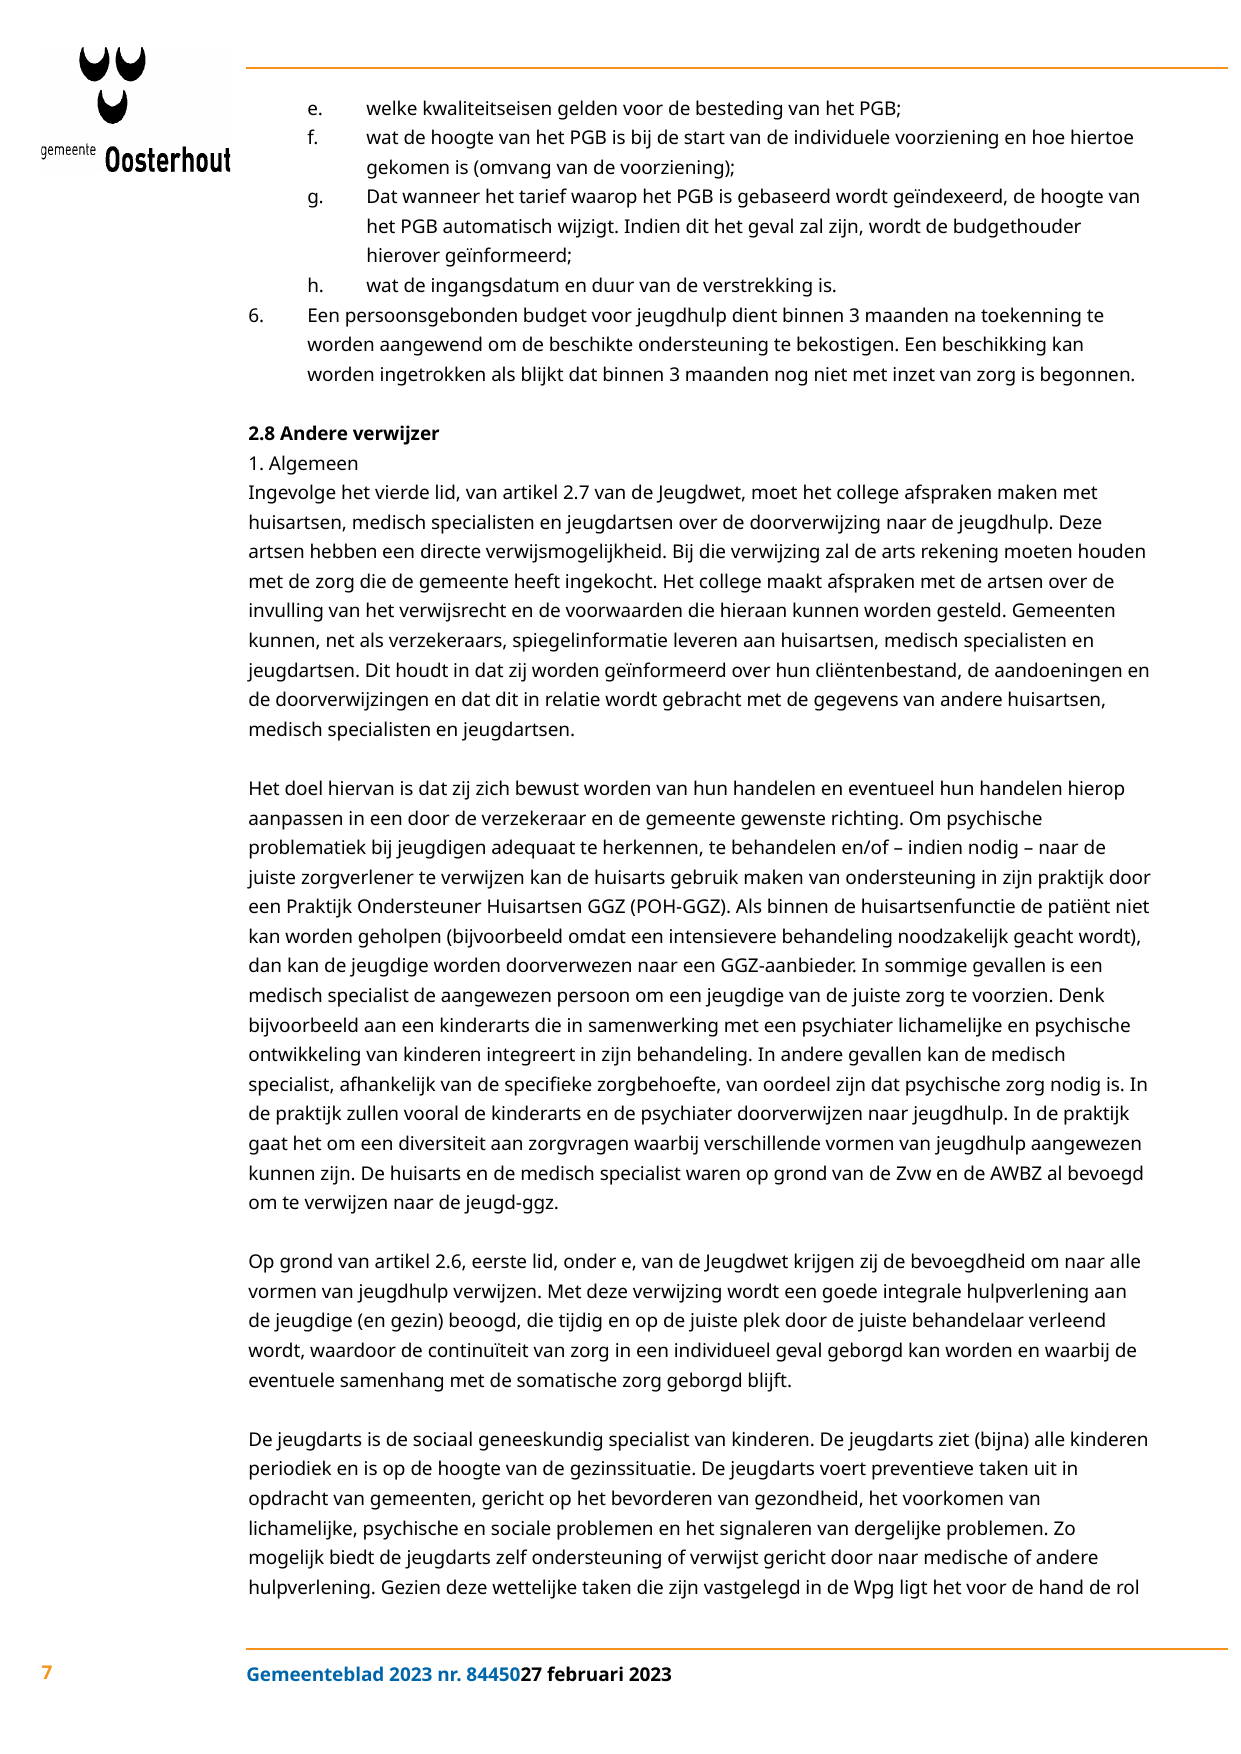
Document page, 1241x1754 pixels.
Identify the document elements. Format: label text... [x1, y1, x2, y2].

text Op grond van artikel 2.6, eerste lid, onder e, van de Jeugdwet krijgen zij de bevoegdheid om naar alle vormen van jeugdhulp verwijzen. Met deze verwijzing wordt een goede integrale hulpverlening aan de jeugdige (en gezin) beoogd, die tijdig en op de juiste plek door de juiste behandelaar verleend wordt, waardoor de continuïteit van zorg in een individueel geval geborgd kan worden en waarbij de eventuele samenhang met de somatische zorg geborgd blijft. [248, 1248, 1152, 1393]
list Dat wanneer het tarief waarop het PGB is gebaseerd wordt geïndexeerd, de hoogte van het PGB automatisch wijzigt. Indien dit het geval zal zijn, wordt de budgethouder hierover geïnformeerd; [307, 183, 1152, 268]
list Een persoonsgebonden budget voor jeugdhulp dient binnen 3 maanden na toekenning te worden aangewend om de beschikte ondersteuning te bekostigen. Een beschikking kan worden ingetrokken als blijkt dat binnen 3 maanden nog niet met inzet van zorg is begonnen. [248, 302, 1152, 387]
list welke kwaliteitseisen gelden voor de besteding van het PGB; [307, 95, 1152, 121]
list wat de ingangsdatum en duur van de verstrekking is. [307, 272, 1152, 298]
picture [41, 47, 231, 172]
text 1. Algemeen [248, 450, 1152, 476]
text De jeugdarts is de sociaal geneeskundig specialist van kinderen. De jeugdarts ziet (bijna) alle kinderen periodiek en is op de hoogte van de gezinssituatie. De jeugdarts voert preventieve taken uit in opdracht van gemeenten, gericht op het bevorderen van gezondheid, het voorkomen van lichamelijke, psychische en sociale problemen en het signaleren van dergelijke problemen. Zo mogelijk biedt de jeugdarts zelf ondersteuning of verwijst gericht door naar medische of andere hulpverlening. Gezien deze wettelijke taken die zijn vastgelegd in de Wpg ligt het voor de hand de rol [248, 1426, 1152, 1600]
text 2.8 Andere verwijzer [248, 420, 1152, 446]
text Ingevolge het vierde lid, van artikel 2.7 van de Jeugdwet, moet het college afspraken maken met huisartsen, medisch specialisten en jeugdartsen over de doorverwijzing naar de jeugdhulp. Deze artsen hebben een directe verwijsmogelijkheid. Bij die verwijzing zal de arts rekening moeten houden met de zorg die de gemeente heeft ingekocht. Het college maakt afspraken met de artsen over de invulling van het verwijsrecht en de voorwaarden die hieraan kunnen worden gesteld. Gemeenten kunnen, net als verzekeraars, spiegelinformatie leveren aan huisartsen, medisch specialisten en jeugdartsen. Dit houdt in dat zij worden geïnformeerd over hun cliëntenbestand, de aandoeningen en de doorverwijzingen en dat dit in relatie wordt gebracht met de gegevens van andere huisartsen, medisch specialisten en jeugdartsen. [248, 479, 1152, 742]
text Het doel hiervan is dat zij zich bewust worden van hun handelen en eventueel hun handelen hierop aanpassen in een door de verzekeraar en de gemeente gewenste richting. Om psychische problematiek bij jeugdigen adequaat te herkennen, te behandelen en/of – indien nodig – naar de juiste zorgverlener te verwijzen kan de huisarts gebruik maken van ondersteuning in zijn praktijk door een Praktijk Ondersteuner Huisartsen GGZ (POH-GGZ). Als binnen de huisartsenfunctie de patiënt niet kan worden geholpen (bijvoorbeeld omdat een intensievere behandeling noodzakelijk geacht wordt), dan kan de jeugdige worden doorverwezen naar een GGZ-aanbieder. In sommige gevallen is een medisch specialist de aangewezen persoon om een jeugdige van de juiste zorg te voorzien. Denk bijvoorbeeld aan een kinderarts die in samenwerking met een psychiater lichamelijke en psychische ontwikkeling van kinderen integreert in zijn behandeling. In andere gevallen kan de medisch specialist, afhankelijk van de specifieke zorgbehoefte, van oordeel zijn dat psychische zorg nodig is. In de praktijk zullen vooral de kinderarts en de psychiater doorverwijzen naar jeugdhulp. In de praktijk gaat het om een diversiteit aan zorgvragen waarbij verschillende vormen van jeugdhulp aangewezen kunnen zijn. De huisarts en de medisch specialist waren op grond van de Zvw en de AWBZ al bevoegd om te verwijzen naar de jeugd-ggz. [248, 775, 1152, 1215]
list wat de hoogte van het PGB is bij de start van de individuele voorziening en hoe hiertoe gekomen is (omvang van de voorziening); [307, 124, 1152, 180]
